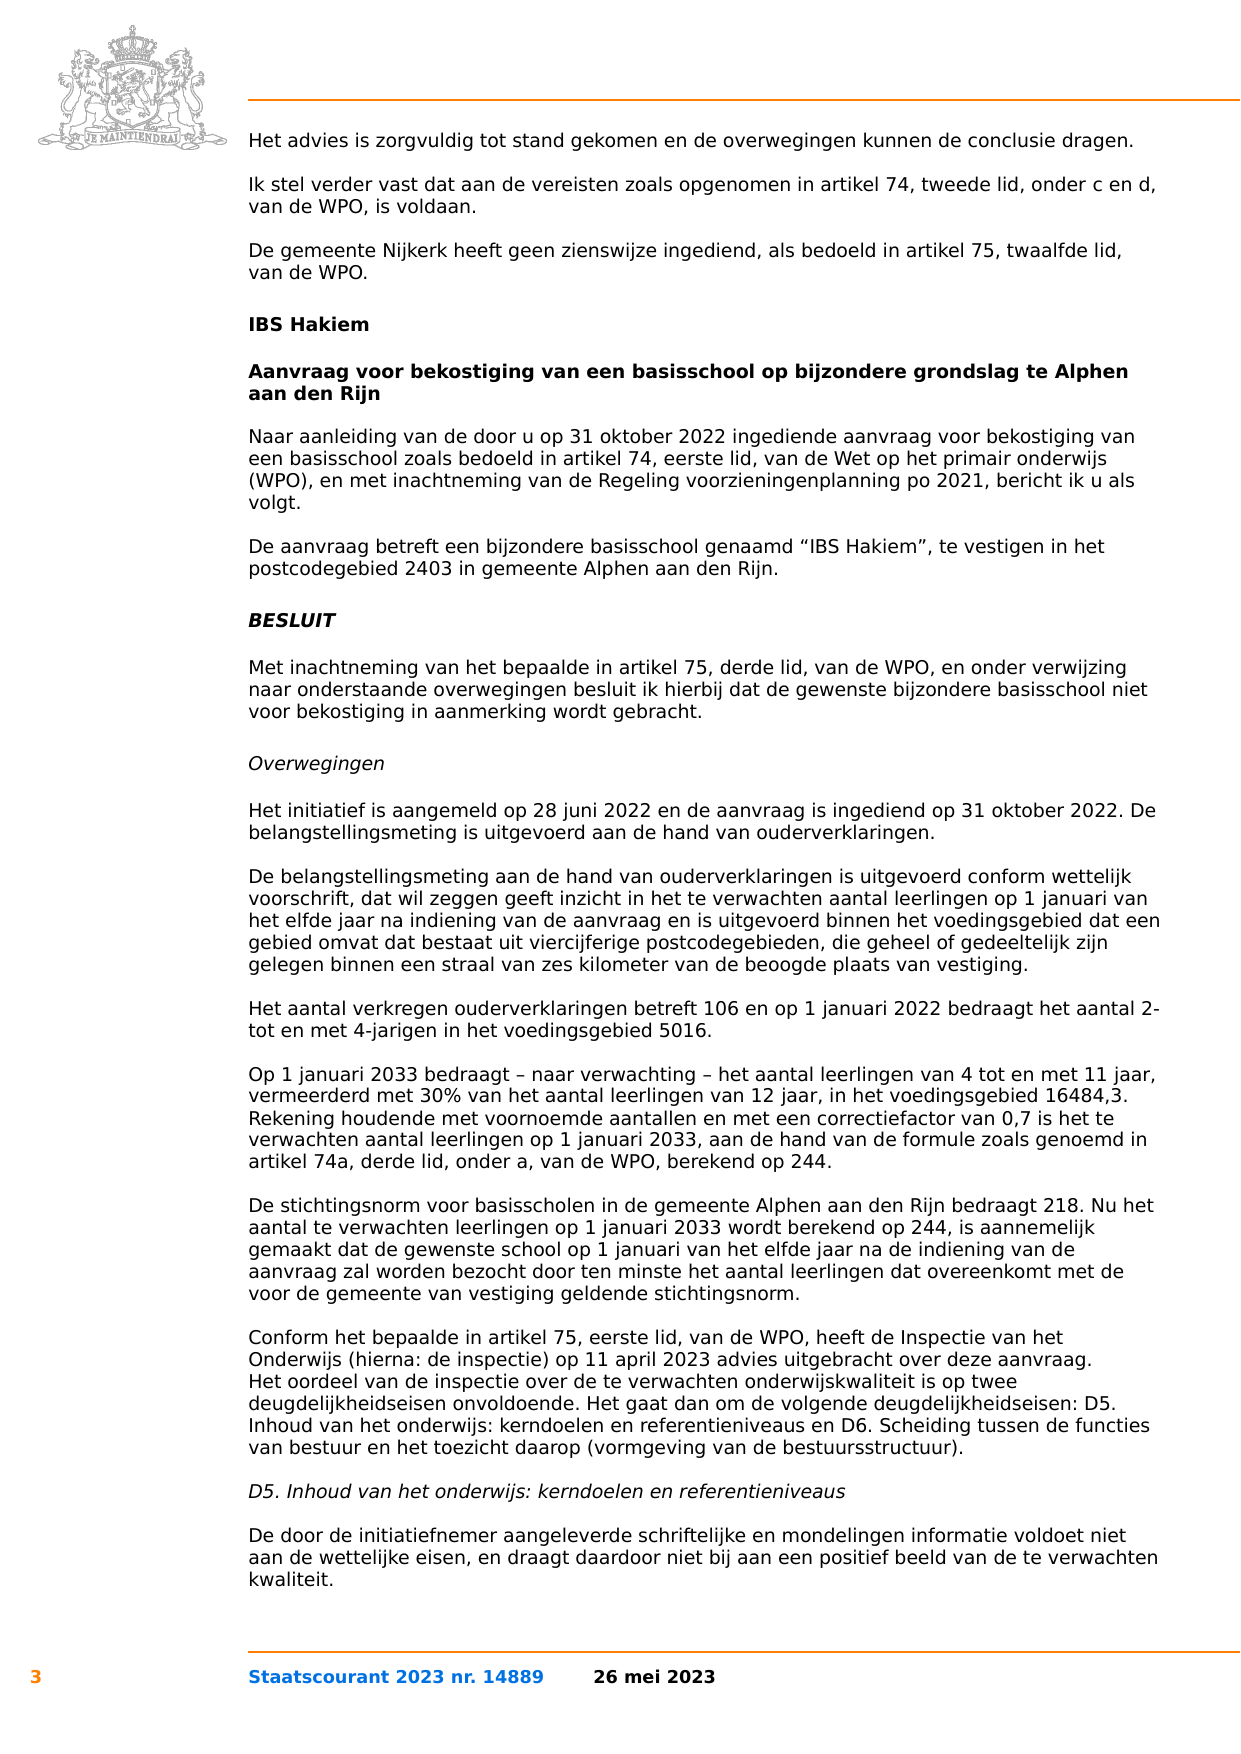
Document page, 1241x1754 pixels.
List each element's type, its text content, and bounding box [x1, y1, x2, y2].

subtitle D5. Inhoud van het onderwijs: kerndoelen en referentieniveaus [248, 1481, 1163, 1503]
text Het oordeel van de inspectie over de te verwachten onderwijskwaliteit is op twee deugdelijkheidseisen onvoldoende. Het gaat dan om de volgende deugdelijkheidseisen: D5. Inhoud van het onderwijs: kerndoelen en referentieniveaus en D6. Scheiding tussen de functies van bestuur en het toezicht daarop (vormgeving van de bestuursstructuur). [248, 1371, 1163, 1459]
text Aanvraag voor bekostiging van een basisschool op bijzondere grondslag te Alphen aan den Rijn [248, 361, 1163, 404]
text De aanvraag betreft een bijzondere basisschool genaamd “IBS Hakiem”, te vestigen in het postcodegebied 2403 in gemeente Alphen aan den Rijn. [248, 536, 1163, 580]
picture [38, 25, 227, 150]
subtitle Overwegingen [248, 753, 1163, 775]
text De door de initiatiefnemer aangeleverde schriftelijke en mondelingen informatie voldoet niet aan de wettelijke eisen, en draagt daardoor niet bij aan een positief beeld van de te verwachten kwaliteit. [248, 1524, 1163, 1591]
text De belangstellingsmeting aan de hand van ouderverklaringen is uitgevoerd conform wettelijk voorschrift, dat wil zeggen geeft inzicht in het te verwachten aantal leerlingen op 1 januari van het elfde jaar na indiening van de aanvraag en is uitgevoerd binnen het voedingsgebied dat een gebied omvat dat bestaat uit viercijferige postcodegebieden, die geheel of gedeeltelijk zijn gelegen binnen een straal van zes kilometer van de beoogde plaats van vestiging. [248, 866, 1163, 976]
text Conform het bepaalde in artikel 75, eerste lid, van de WPO, heeft de Inspectie van het Onderwijs (hierna: de inspectie) op 11 april 2023 advies uitgebracht over deze aanvraag. [248, 1327, 1163, 1371]
text Ik stel verder vast dat aan de vereisten zoals opgenomen in artikel 74, tweede lid, onder c en d, van de WPO, is voldaan. [248, 174, 1163, 218]
subtitle IBS Hakiem [248, 313, 1163, 336]
text Op 1 januari 2033 bedraagt – naar verwachting – het aantal leerlingen van 4 tot en met 11 jaar, vermeerderd met 30% van het aantal leerlingen van 12 jaar, in het voedingsgebied 16484,3. [248, 1063, 1163, 1107]
text De stichtingsnorm voor basisscholen in de gemeente Alphen aan den Rijn bedraagt 218. Nu het aantal te verwachten leerlingen op 1 januari 2033 wordt berekend op 244, is aannemelijk gemaakt dat de gewenste school op 1 januari van het elfde jaar na de indiening van de aanvraag zal worden bezocht door ten minste het aantal leerlingen dat overeenkomt met de voor de gemeente van vestiging geldende stichtingsnorm. [248, 1195, 1163, 1305]
text Met inachtneming van het bepaalde in artikel 75, derde lid, van de WPO, en onder verwijzing naar onderstaande overwegingen besluit ik hierbij dat de gewenste bijzondere basisschool niet voor bekostiging in aanmerking wordt gebracht. [248, 657, 1163, 723]
text Het aantal verkregen ouderverklaringen betreft 106 en op 1 januari 2022 bedraagt het aantal 2- tot en met 4-jarigen in het voedingsgebied 5016. [248, 998, 1163, 1042]
text Het advies is zorgvuldig tot stand gekomen en de overwegingen kunnen de conclusie dragen. [248, 130, 1163, 152]
text Rekening houdende met voornoemde aantallen en met een correctiefactor van 0,7 is het te verwachten aantal leerlingen op 1 januari 2033, aan de hand van de formule zoals genoemd in artikel 74a, derde lid, onder a, van de WPO, berekend op 244. [248, 1107, 1163, 1173]
subtitle BESLUIT [248, 610, 1163, 632]
text Naar aanleiding van de door u op 31 oktober 2022 ingediende aanvraag voor bekostiging van een basisschool zoals bedoeld in artikel 74, eerste lid, van de Wet op het primair onderwijs (WPO), en met inachtneming van de Regeling voorzieningenplanning po 2021, bericht ik u als volgt. [248, 426, 1163, 514]
text De gemeente Nijkerk heeft geen zienswijze ingediend, als bedoeld in artikel 75, twaalfde lid, van de WPO. [248, 239, 1163, 283]
text Het initiatief is aangemeld op 28 juni 2022 en de aanvraag is ingediend op 31 oktober 2022. De belangstellingsmeting is uitgevoerd aan de hand van ouderverklaringen. [248, 800, 1163, 844]
